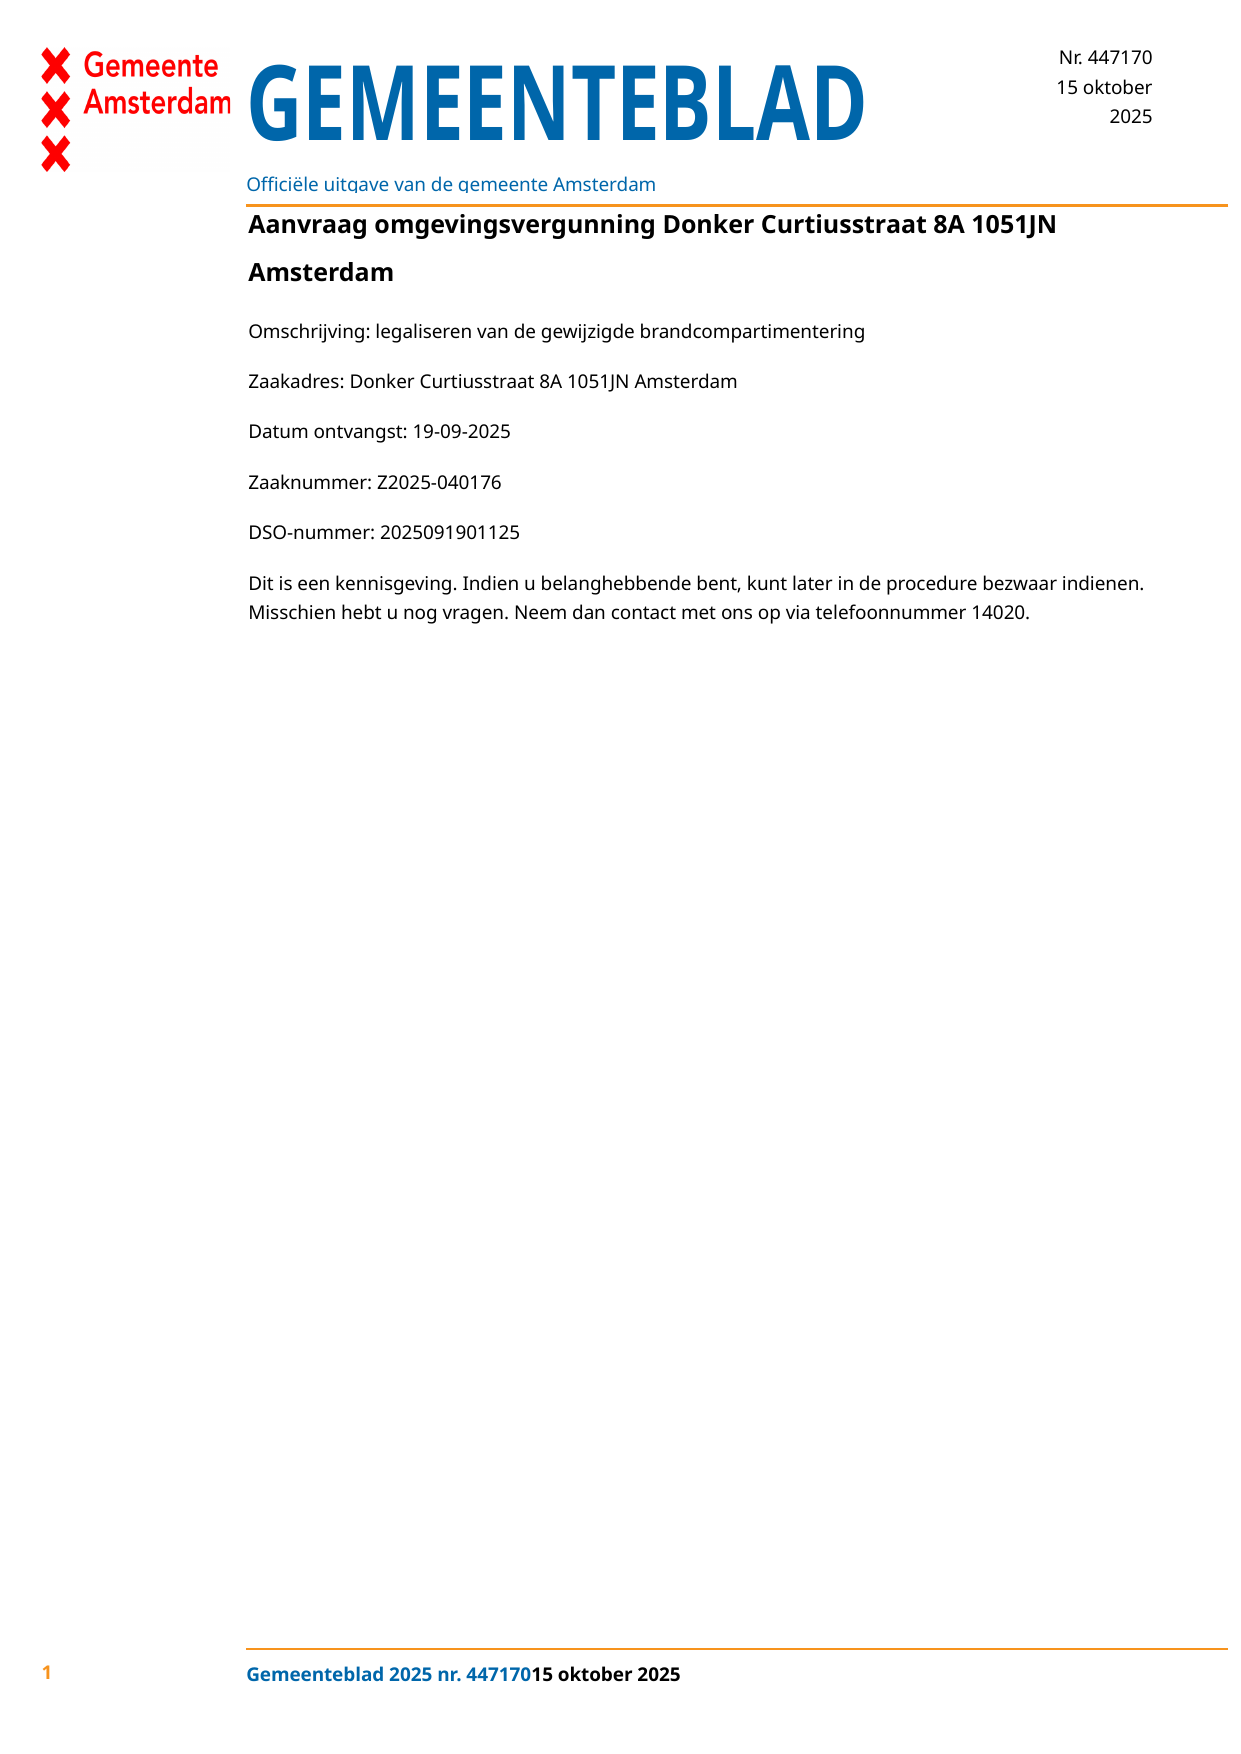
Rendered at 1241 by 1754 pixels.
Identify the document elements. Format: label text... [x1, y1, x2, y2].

text Dit is een kennisgeving. Indien u belanghebbende bent, kunt later in de procedure bezwaar indienen. Misschien hebt u nog vragen. Neem dan contact met ons op via telefoonnummer 14020. [248, 570, 1152, 625]
text Datum ontvangst: 19-09-2025 [248, 419, 1152, 444]
text Zaakadres: Donker Curtiusstraat 8A 1051JN Amsterdam [248, 368, 1152, 394]
picture [41, 47, 231, 172]
text Omschrijving: legaliseren van de gewijzigde brandcompartimentering [248, 318, 1152, 344]
text Zaaknummer: Z2025-040176 [248, 469, 1152, 495]
text Aanvraag omgevingsvergunning Donker Curtiusstraat 8A 1051JN Amsterdam [248, 207, 1152, 288]
text DSO-nummer: 2025091901125 [248, 519, 1152, 545]
